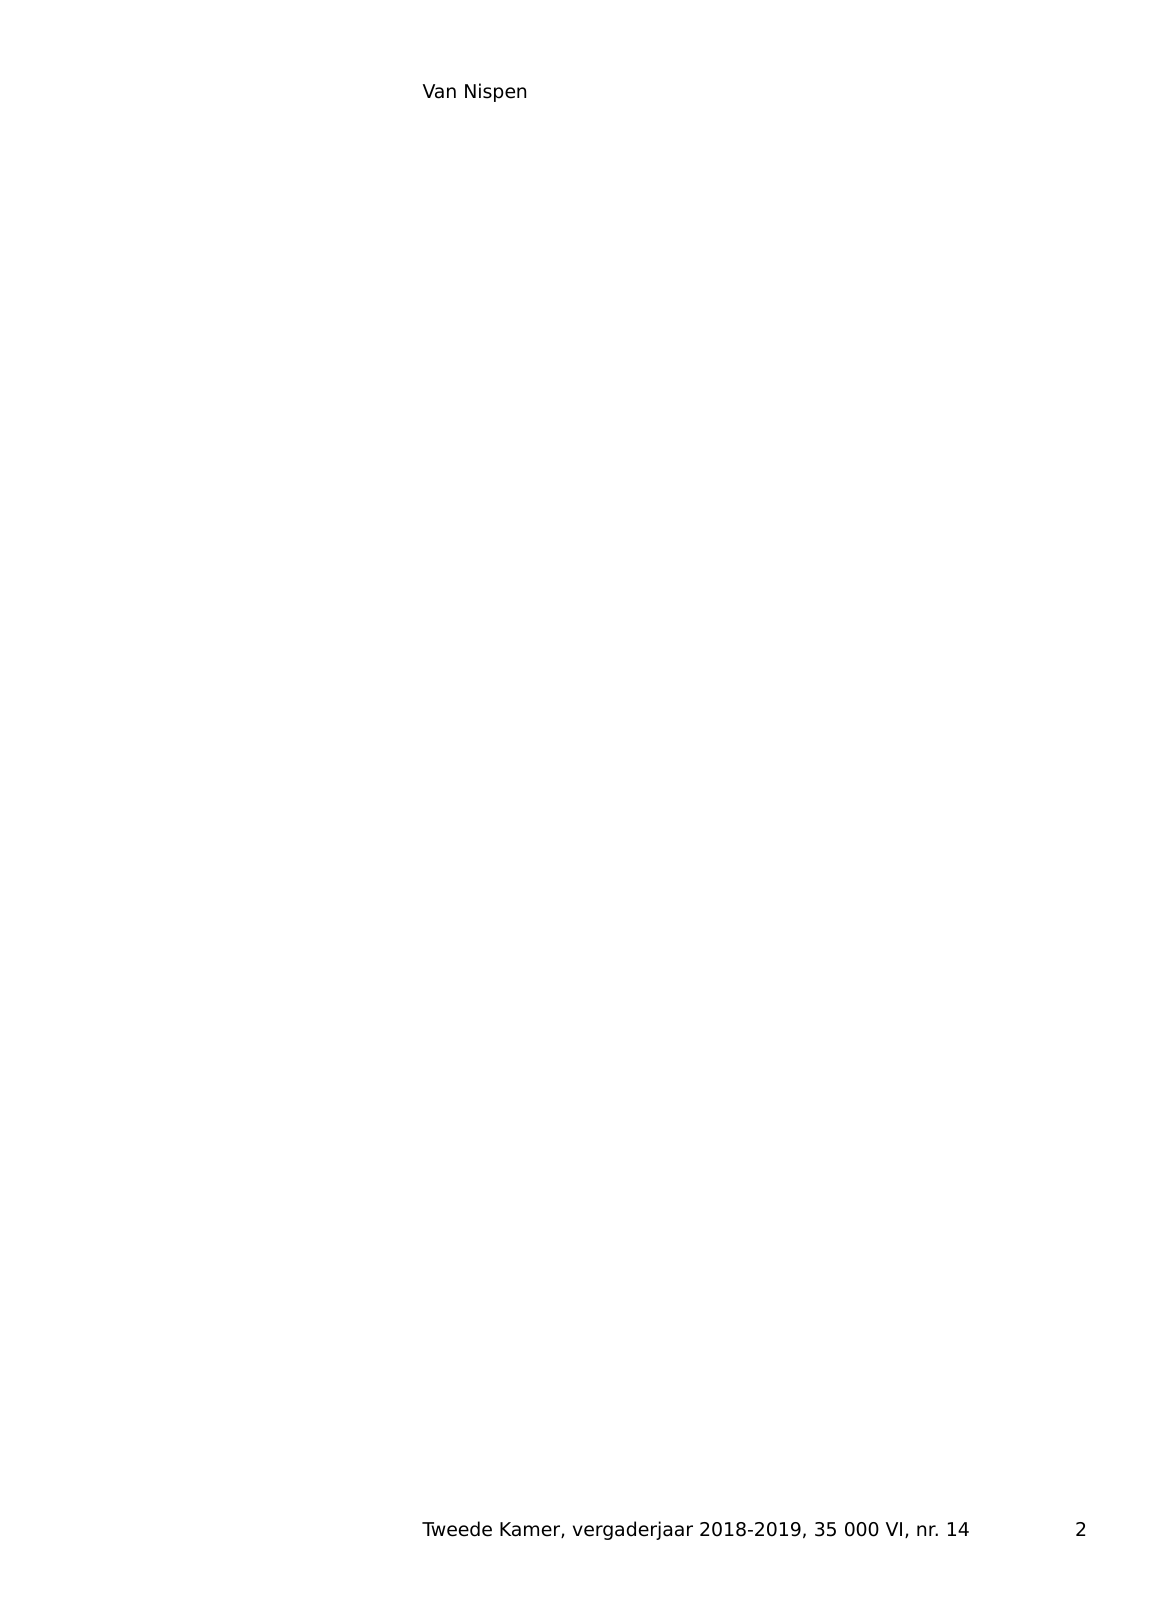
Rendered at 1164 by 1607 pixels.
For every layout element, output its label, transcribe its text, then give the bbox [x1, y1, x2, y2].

text Van Nispen [422, 59, 1087, 103]
